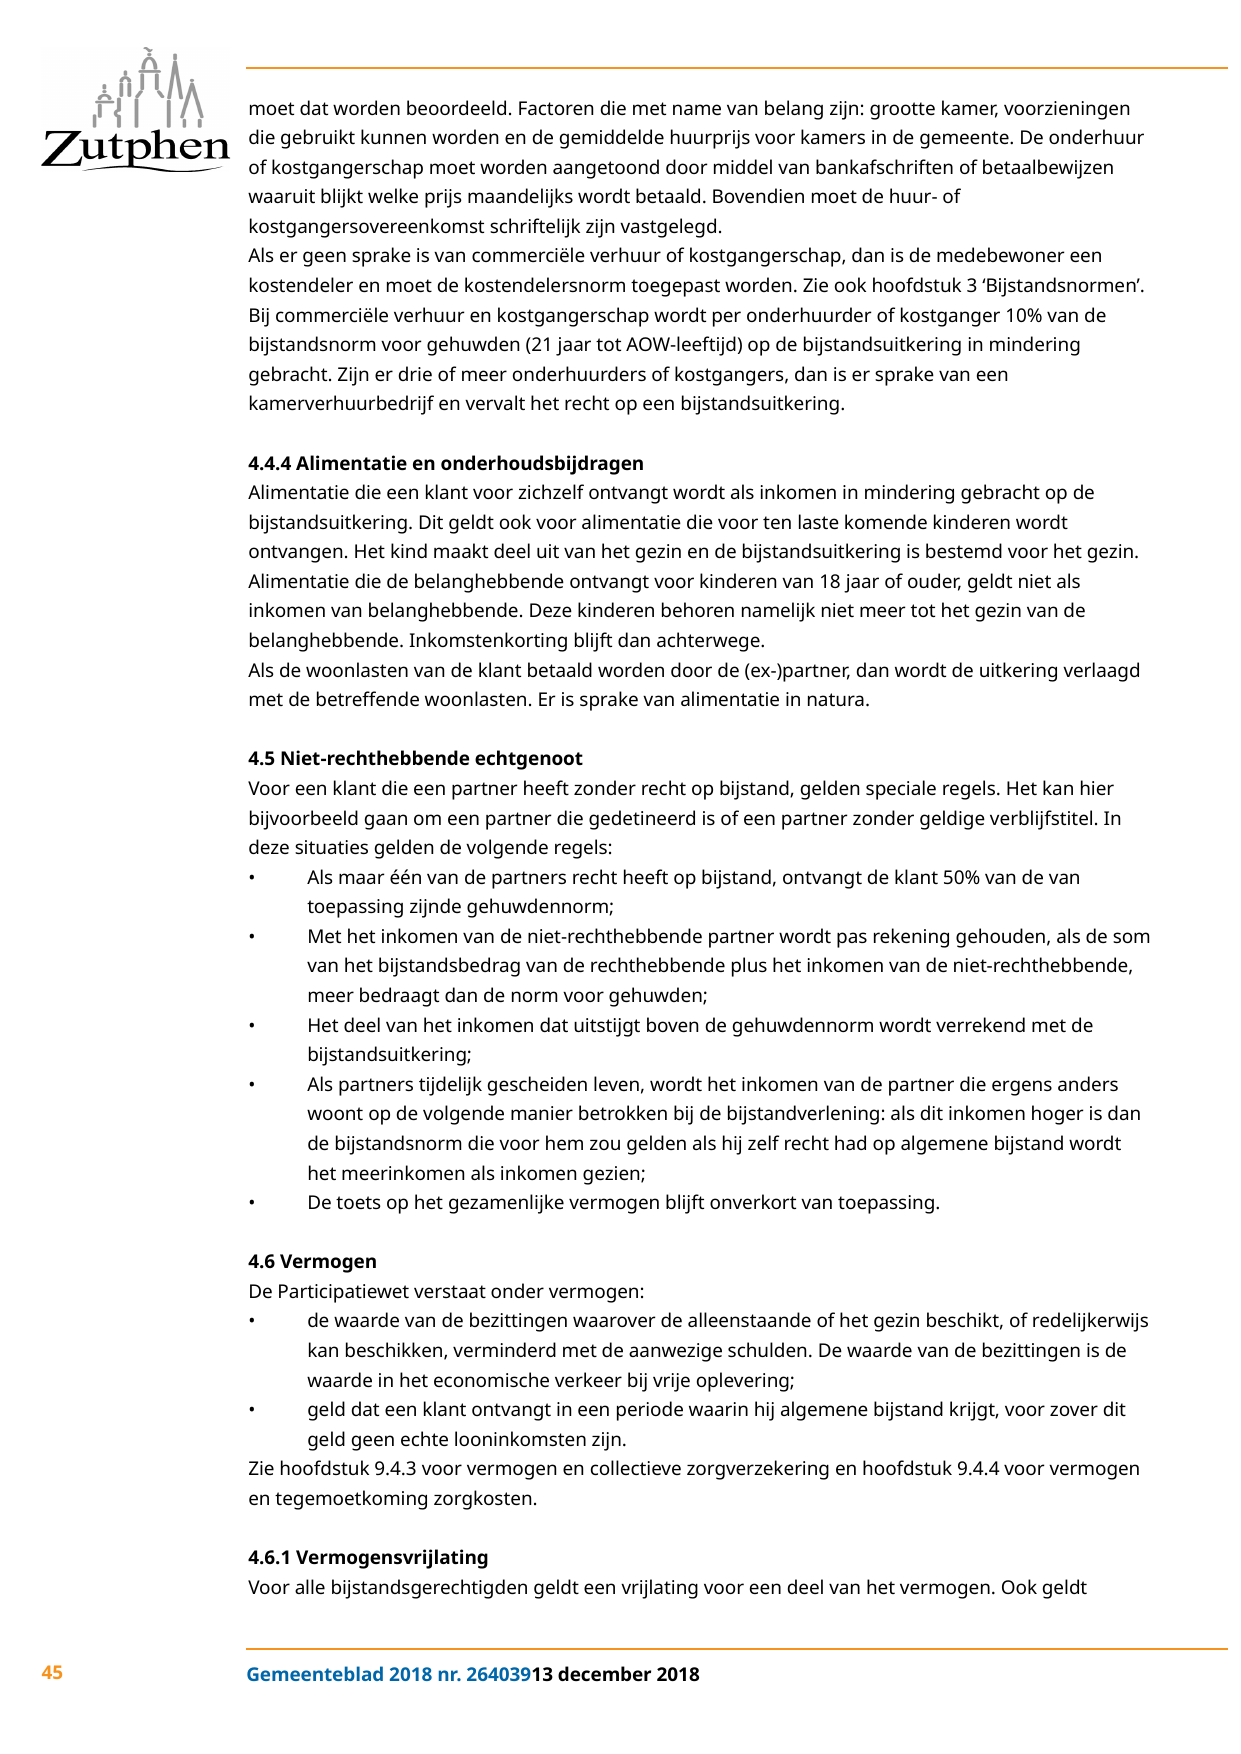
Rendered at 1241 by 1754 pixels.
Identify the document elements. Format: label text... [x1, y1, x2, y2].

list de waarde van de bezittingen waarover de alleenstaande of het gezin beschikt, of redelijkerwijs kan beschikken, verminderd met de aanwezige schulden. De waarde van de bezittingen is de waarde in het economische verkeer bij vrije oplevering; [248, 1308, 1152, 1393]
text Voor alle bijstandsgerechtigden geldt een vrijlating voor een deel van het vermogen. Ook geldt [248, 1574, 1152, 1600]
text 4.5 Niet-rechthebbende echtgenoot [248, 746, 1152, 771]
text 4.6.1 Vermogensvrijlating [248, 1544, 1152, 1570]
text Als er geen sprake is van commerciële verhuur of kostgangerschap, dan is de medebewoner een kostendeler en moet de kostendelersnorm toegepast worden. Zie ook hoofdstuk 3 ‘Bijstandsnormen’. [248, 243, 1152, 298]
text Als de woonlasten van de klant betaald worden door de (ex-)partner, dan wordt de uitkering verlaagd met de betreffende woonlasten. Er is sprake van alimentatie in natura. [248, 657, 1152, 712]
text Alimentatie die een klant voor zichzelf ontvangt wordt als inkomen in mindering gebracht op de bijstandsuitkering. Dit geldt ook voor alimentatie die voor ten laste komende kinderen wordt ontvangen. Het kind maakt deel uit van het gezin en de bijstandsuitkering is bestemd voor het gezin. [248, 479, 1152, 564]
text Voor een klant die een partner heeft zonder recht op bijstand, gelden speciale regels. Het kan hier bijvoorbeeld gaan om een partner die gedetineerd is of een partner zonder geldige verblijfstitel. In deze situaties gelden de volgende regels: [248, 775, 1152, 860]
list geld dat een klant ontvangt in een periode waarin hij algemene bijstand krijgt, voor zover dit geld geen echte looninkomsten zijn. [248, 1396, 1152, 1452]
text Bij commerciële verhuur en kostgangerschap wordt per onderhuurder of kostganger 10% van de bijstandsnorm voor gehuwden (21 jaar tot AOW-leeftijd) op de bijstandsuitkering in mindering gebracht. Zijn er drie of meer onderhuurders of kostgangers, dan is er sprake van een kamerverhuurbedrijf en vervalt het recht op een bijstandsuitkering. [248, 302, 1152, 416]
text De Participatiewet verstaat onder vermogen: [248, 1278, 1152, 1304]
text 4.6 Vermogen [248, 1248, 1152, 1274]
text Alimentatie die de belanghebbende ontvangt voor kinderen van 18 jaar of ouder, geldt niet als inkomen van belanghebbende. Deze kinderen behoren namelijk niet meer tot het gezin van de belanghebbende. Inkomstenkorting blijft dan achterwege. [248, 568, 1152, 653]
list Het deel van het inkomen dat uitstijgt boven de gehuwdennorm wordt verrekend met de bijstandsuitkering; [248, 1012, 1152, 1067]
picture [41, 47, 231, 172]
text Zie hoofdstuk 9.4.3 voor vermogen en collectieve zorgverzekering en hoofdstuk 9.4.4 voor vermogen en tegemoetkoming zorgkosten. [248, 1456, 1152, 1511]
list De toets op het gezamenlijke vermogen blijft onverkort van toepassing. [248, 1189, 1152, 1215]
list Als partners tijdelijk gescheiden leven, wordt het inkomen van de partner die ergens anders woont op de volgende manier betrokken bij de bijstandverlening: als dit inkomen hoger is dan de bijstandsnorm die voor hem zou gelden als hij zelf recht had op algemene bijstand wordt het meerinkomen als inkomen gezien; [248, 1071, 1152, 1186]
text moet dat worden beoordeeld. Factoren die met name van belang zijn: grootte kamer, voorzieningen die gebruikt kunnen worden en de gemiddelde huurprijs voor kamers in de gemeente. De onderhuur of kostgangerschap moet worden aangetoond door middel van bankafschriften of betaalbewijzen waaruit blijkt welke prijs maandelijks wordt betaald. Bovendien moet de huur- of kostgangersovereenkomst schriftelijk zijn vastgelegd. [248, 95, 1152, 239]
text 4.4.4 Alimentatie en onderhoudsbijdragen [248, 450, 1152, 476]
list Met het inkomen van de niet-rechthebbende partner wordt pas rekening gehouden, als de som van het bijstandsbedrag van de rechthebbende plus het inkomen van de niet-rechthebbende, meer bedraagt dan de norm voor gehuwden; [248, 923, 1152, 1008]
list Als maar één van de partners recht heeft op bijstand, ontvangt de klant 50% van de van toepassing zijnde gehuwdennorm; [248, 864, 1152, 919]
